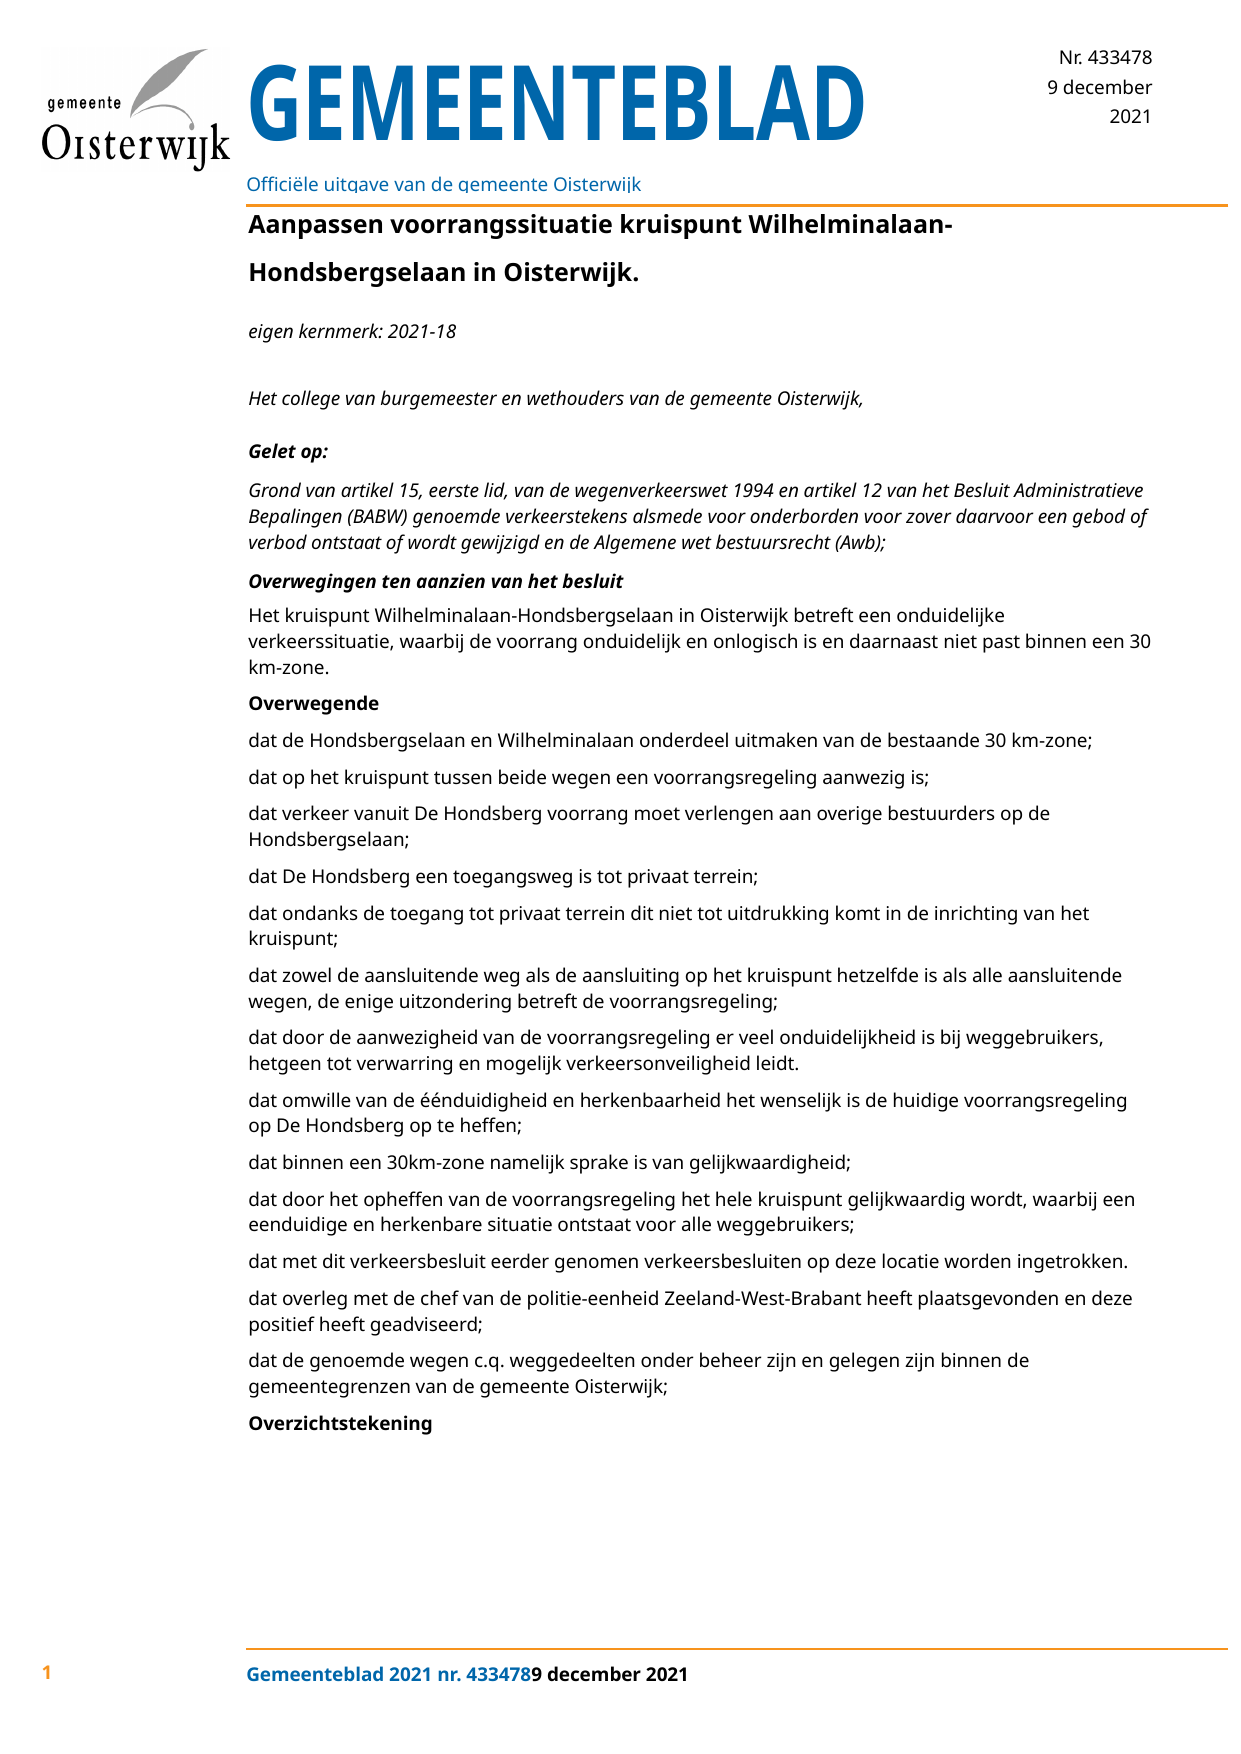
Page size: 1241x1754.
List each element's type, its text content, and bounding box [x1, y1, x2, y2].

text Overwegende [248, 691, 1152, 716]
text Grond van artikel 15, eerste lid, van de wegenverkeerswet 1994 en artikel 12 van het Besluit Administratieve Bepalingen (BABW) genoemde verkeerstekens alsmede voor onderborden voor zover daarvoor een gebod of verbod ontstaat of wordt gewijzigd en de Algemene wet bestuursrecht (Awb); [248, 478, 1152, 555]
text Het kruispunt Wilhelminalaan-Hondsbergselaan in Oisterwijk betreft een onduidelijke verkeerssituatie, waarbij de voorrang onduidelijk en onlogisch is en daarnaast niet past binnen een 30 km-zone. [248, 602, 1152, 680]
text dat door de aanwezigheid van de voorrangsregeling er veel onduidelijkheid is bij weggebruikers, hetgeen tot verwarring en mogelijk verkeersonveiligheid leidt. [248, 1024, 1152, 1076]
text dat binnen een 30km-zone namelijk sprake is van gelijkwaardigheid; [248, 1149, 1152, 1175]
text dat zowel de aansluitende weg als de aansluiting op het kruispunt hetzelfde is als alle aansluitende wegen, de enige uitzondering betreft de voorrangsregeling; [248, 962, 1152, 1013]
text Overwegingen ten aanzien van het besluit [248, 568, 1152, 594]
text dat verkeer vanuit De Hondsberg voorrang moet verlengen aan overige bestuurders op de Hondsbergselaan; [248, 801, 1152, 852]
text dat door het opheffen van de voorrangsregeling het hele kruispunt gelijkwaardig wordt, waarbij een eenduidige en herkenbare situatie ontstaat voor alle weggebruikers; [248, 1186, 1152, 1237]
text Het college van burgemeester en wethouders van de gemeente Oisterwijk, [248, 386, 1152, 411]
text dat met dit verkeersbesluit eerder genomen verkeersbesluiten op deze locatie worden ingetrokken. [248, 1248, 1152, 1274]
text dat de genoemde wegen c.q. weggedeelten onder beheer zijn en gelegen zijn binnen de gemeentegrenzen van de gemeente Oisterwijk; [248, 1347, 1152, 1399]
text Overzichtstekening [248, 1410, 1152, 1436]
text dat De Hondsberg een toegangsweg is tot privaat terrein; [248, 863, 1152, 889]
text dat omwille van de éénduidigheid en herkenbaarheid het wenselijk is de huidige voorrangsregeling op De Hondsberg op te heffen; [248, 1087, 1152, 1138]
text Aanpassen voorrangssituatie kruispunt Wilhelminalaan-Hondsbergselaan in Oisterwijk. [248, 207, 1152, 288]
text dat op het kruispunt tussen beide wegen een voorrangsregeling aanwezig is; [248, 764, 1152, 790]
text dat overleg met de chef van de politie-eenheid Zeeland-West-Brabant heeft plaatsgevonden en deze positief heeft geadviseerd; [248, 1285, 1152, 1336]
text dat de Hondsbergselaan en Wilhelminalaan onderdeel uitmaken van de bestaande 30 km-zone; [248, 727, 1152, 753]
text dat ondanks de toegang tot privaat terrein dit niet tot uitdrukking komt in de inrichting van het kruispunt; [248, 900, 1152, 951]
text Gelet op: [248, 438, 1152, 464]
text eigen kernmerk: 2021-18 [248, 318, 1152, 344]
picture [41, 47, 231, 172]
